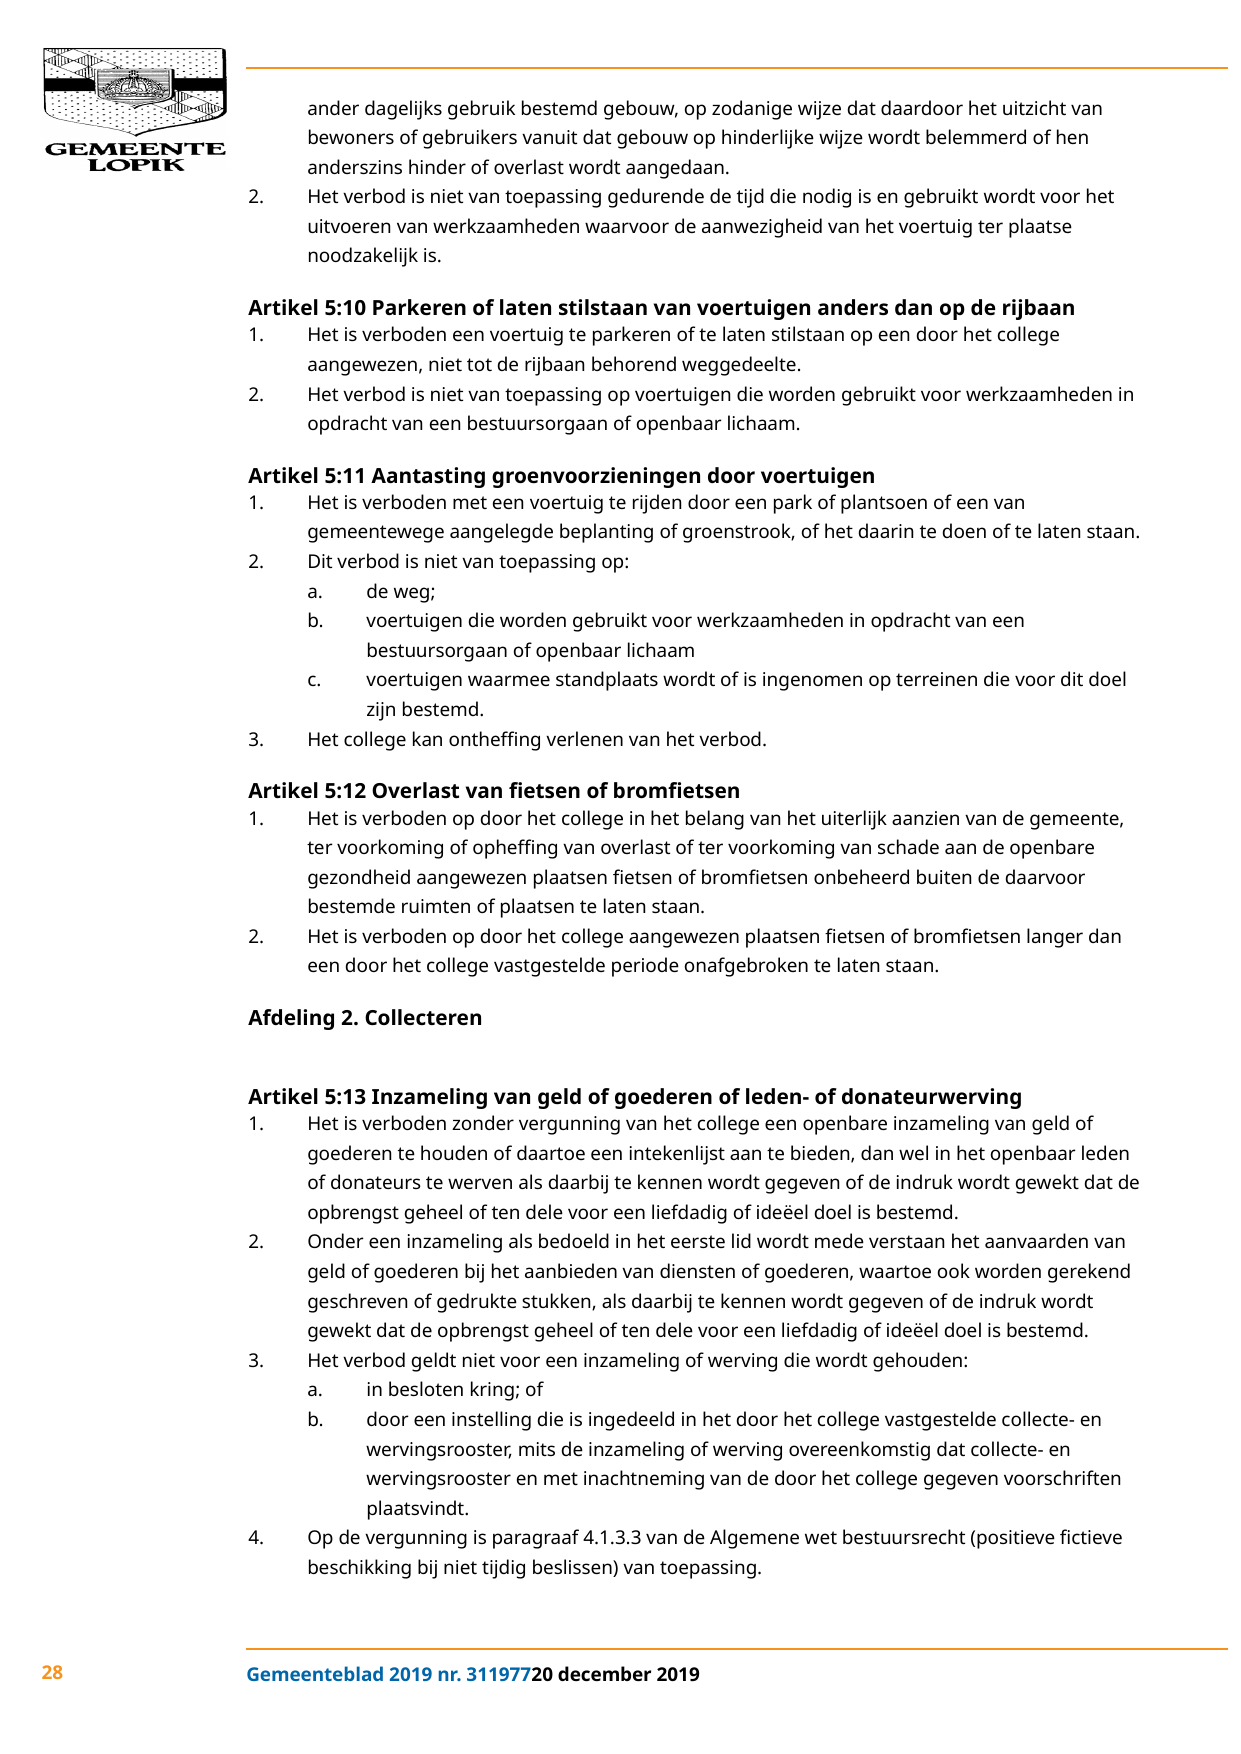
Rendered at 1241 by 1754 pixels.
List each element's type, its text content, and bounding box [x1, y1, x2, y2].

list Het is verboden zonder vergunning van het college een openbare inzameling van geld of goederen te houden of daartoe een intekenlijst aan te bieden, dan wel in het openbaar leden of donateurs te werven als daarbij te kennen wordt gegeven of de indruk wordt gewekt dat de opbrengst geheel of ten dele voor een liefdadig of ideëel doel is bestemd. [248, 1110, 1152, 1225]
list Onder een inzameling als bedoeld in het eerste lid wordt mede verstaan het aanvaarden van geld of goederen bij het aanbieden van diensten of goederen, waartoe ook worden gerekend geschreven of gedrukte stukken, als daarbij te kennen wordt gegeven of de indruk wordt gewekt dat de opbrengst geheel of ten dele voor een liefdadig of ideëel doel is bestemd. [248, 1229, 1152, 1343]
text Artikel 5:11 Aantasting groenvoorzieningen door voertuigen [248, 461, 1152, 489]
list Het verbod geldt niet voor een inzameling of werving die wordt gehouden: [248, 1347, 1152, 1373]
list Het verbod is niet van toepassing op voertuigen die worden gebruikt voor werkzaamheden in opdracht van een bestuursorgaan of openbaar lichaam. [248, 381, 1152, 436]
list voertuigen die worden gebruikt voor werkzaamheden in opdracht van een bestuursorgaan of openbaar lichaam [307, 607, 1152, 663]
text Artikel 5:12 Overlast van fietsen of bromfietsen [248, 776, 1152, 805]
picture [41, 47, 231, 172]
list Dit verbod is niet van toepassing op: [248, 548, 1152, 574]
text Artikel 5:13 Inzameling van geld of goederen of leden- of donateurwerving [248, 1082, 1152, 1110]
list Op de vergunning is paragraaf 4.1.3.3 van de Algemene wet bestuursrecht (positieve fictieve beschikking bij niet tijdig beslissen) van toepassing. [248, 1524, 1152, 1580]
text Afdeling 2. Collecteren [248, 1003, 1152, 1031]
list voertuigen waarmee standplaats wordt of is ingenomen op terreinen die voor dit doel zijn bestemd. [307, 667, 1152, 722]
list Het is verboden op door het college aangewezen plaatsen fietsen of bromfietsen langer dan een door het college vastgestelde periode onafgebroken te laten staan. [248, 923, 1152, 978]
list Het is verboden met een voertuig te rijden door een park of plantsoen of een van gemeentewege aangelegde beplanting of groenstrook, of het daarin te doen of te laten staan. [248, 489, 1152, 544]
list ander dagelijks gebruik bestemd gebouw, op zodanige wijze dat daardoor het uitzicht van bewoners of gebruikers vanuit dat gebouw op hinderlijke wijze wordt belemmerd of hen anderszins hinder of overlast wordt aangedaan. [248, 95, 1152, 180]
list door een instelling die is ingedeeld in het door het college vastgestelde collecte- en wervingsrooster, mits de inzameling of werving overeenkomstig dat collecte- en wervingsrooster en met inachtneming van de door het college gegeven voorschriften plaatsvindt. [307, 1406, 1152, 1521]
list Het is verboden een voertuig te parkeren of te laten stilstaan op een door het college aangewezen, niet tot de rijbaan behorend weggedeelte. [248, 322, 1152, 377]
list de weg; [307, 578, 1152, 604]
text Artikel 5:10 Parkeren of laten stilstaan van voertuigen anders dan op de rijbaan [248, 293, 1152, 322]
list Het is verboden op door het college in het belang van het uiterlijk aanzien van de gemeente, ter voorkoming of opheffing van overlast of ter voorkoming van schade aan de openbare gezondheid aangewezen plaatsen fietsen of bromfietsen onbeheerd buiten de daarvoor bestemde ruimten of plaatsen te laten staan. [248, 805, 1152, 919]
list Het verbod is niet van toepassing gedurende de tijd die nodig is en gebruikt wordt voor het uitvoeren van werkzaamheden waarvoor de aanwezigheid van het voertuig ter plaatse noodzakelijk is. [248, 183, 1152, 268]
list Het college kan ontheffing verlenen van het verbod. [248, 726, 1152, 752]
list in besloten kring; of [307, 1377, 1152, 1402]
